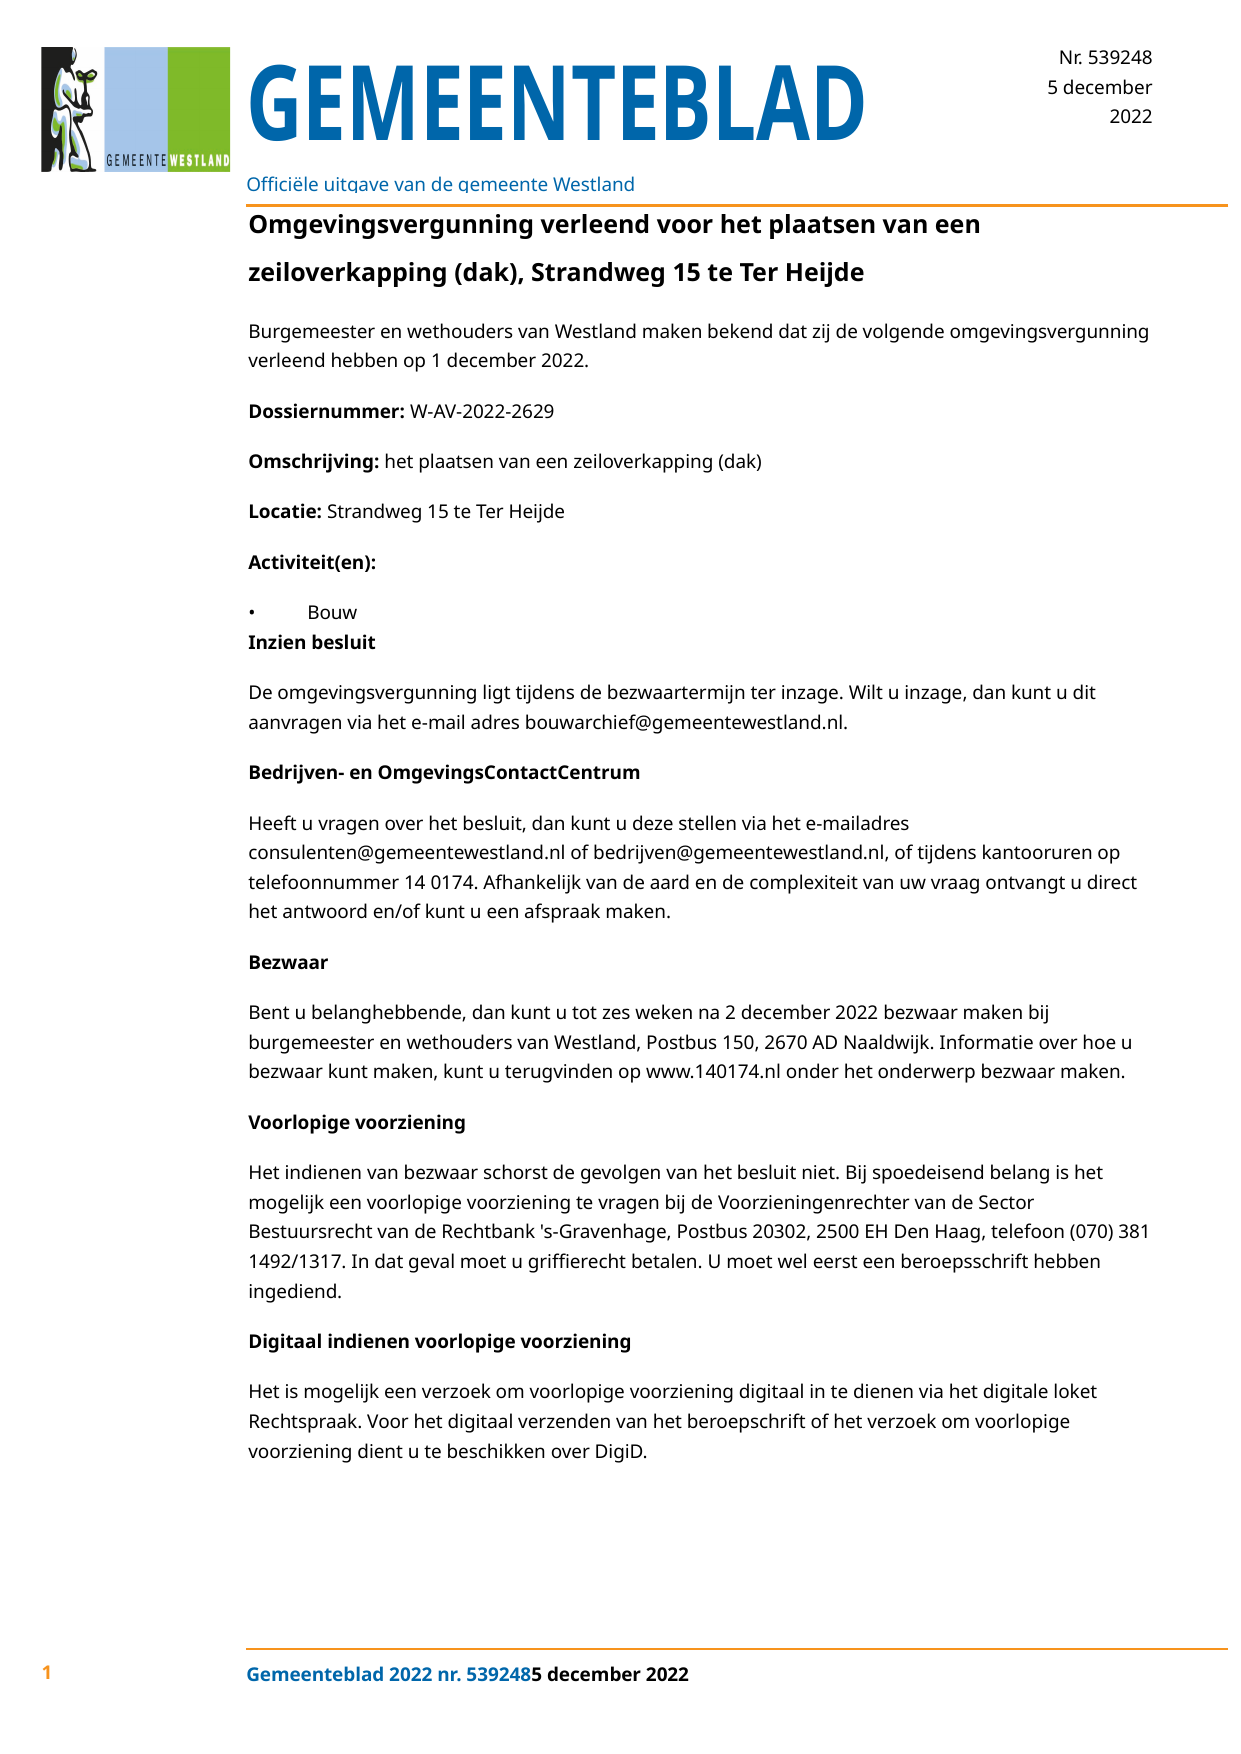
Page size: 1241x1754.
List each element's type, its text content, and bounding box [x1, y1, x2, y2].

text Burgemeester en wethouders van Westland maken bekend dat zij de volgende omgevingsvergunning verleend hebben op 1 december 2022. [248, 318, 1152, 373]
list Bouw [248, 599, 1152, 625]
text Het is mogelijk een verzoek om voorlopige voorziening digitaal in te dienen via het digitale loket Rechtspraak. Voor het digitaal verzenden van het beroepschrift of het verzoek om voorlopige voorziening dient u te beschikken over DigiD. [248, 1379, 1152, 1464]
text Voorlopige voorziening [248, 1109, 1152, 1135]
picture [41, 47, 231, 172]
text De omgevingsvergunning ligt tijdens de bezwaartermijn ter inzage. Wilt u inzage, dan kunt u dit aanvragen via het e-mail adres bouwarchief@gemeentewestland.nl. [248, 679, 1152, 735]
text Bezwaar [248, 949, 1152, 975]
text Dossiernummer: W-AV-2022-2629 [248, 398, 1152, 424]
text Heeft u vragen over het besluit, dan kunt u deze stellen via het e-mailadres consulenten@gemeentewestland.nl of bedrijven@gemeentewestland.nl, of tijdens kantooruren op telefoonnummer 14 0174. Afhankelijk van de aard en de complexiteit van uw vraag ontvangt u direct het antwoord en/of kunt u een afspraak maken. [248, 810, 1152, 924]
text Inzien besluit [248, 629, 1152, 655]
text Bent u belanghebbende, dan kunt u tot zes weken na 2 december 2022 bezwaar maken bij burgemeester en wethouders van Westland, Postbus 150, 2670 AD Naaldwijk. Informatie over hoe u bezwaar kunt maken, kunt u terugvinden op www.140174.nl onder het onderwerp bezwaar maken. [248, 999, 1152, 1084]
text Digitaal indienen voorlopige voorziening [248, 1328, 1152, 1354]
text Het indienen van bezwaar schorst de gevolgen van het besluit niet. Bij spoedeisend belang is het mogelijk een voorlopige voorziening te vragen bij de Voorzieningenrechter van de Sector Bestuursrecht van de Rechtbank 's-Gravenhage, Postbus 20302, 2500 EH Den Haag, telefoon (070) 381 1492/1317. In dat geval moet u griffierecht betalen. U moet wel eerst een beroepsschrift hebben ingediend. [248, 1159, 1152, 1304]
text Omgevingsvergunning verleend voor het plaatsen van een zeiloverkapping (dak), Strandweg 15 te Ter Heijde [248, 207, 1152, 288]
text Activiteit(en): [248, 549, 1152, 575]
text Bedrijven- en OmgevingsContactCentrum [248, 759, 1152, 785]
text Locatie: Strandweg 15 te Ter Heijde [248, 499, 1152, 524]
text Omschrijving: het plaatsen van een zeiloverkapping (dak) [248, 448, 1152, 474]
